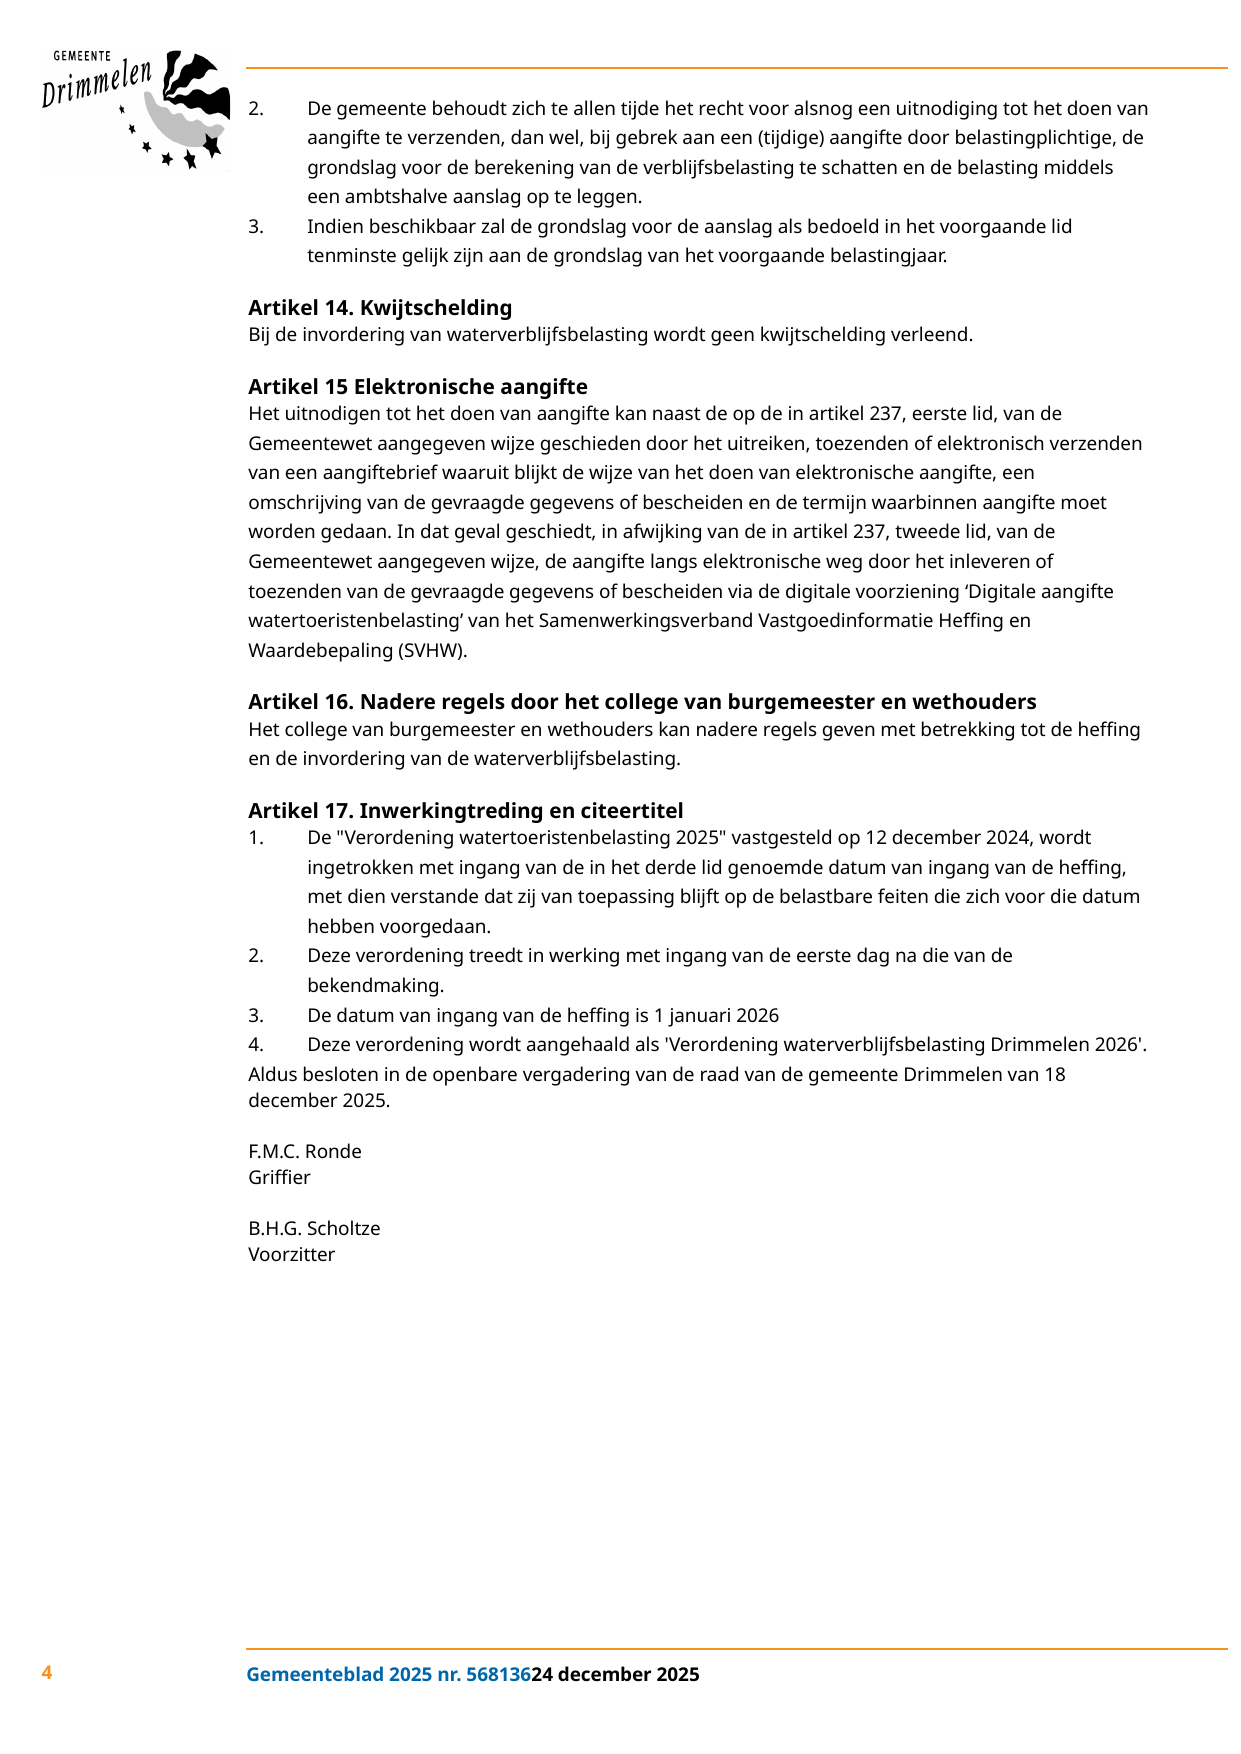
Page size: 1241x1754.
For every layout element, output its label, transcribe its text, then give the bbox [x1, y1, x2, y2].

text Het uitnodigen tot het doen van aangifte kan naast de op de in artikel 237, eerste lid, van de Gemeentewet aangegeven wijze geschieden door het uitreiken, toezenden of elektronisch verzenden van een aangiftebrief waaruit blijkt de wijze van het doen van elektronische aangifte, een omschrijving van de gevraagde gegevens of bescheiden en de termijn waarbinnen aangifte moet worden gedaan. In dat geval geschiedt, in afwijking van de in artikel 237, tweede lid, van de Gemeentewet aangegeven wijze, de aangifte langs elektronische weg door het inleveren of toezenden van de gevraagde gegevens of bescheiden via de digitale voorziening ‘Digitale aangifte watertoeristenbelasting’ van het Samenwerkingsverband Vastgoedinformatie Heffing en Waardebepaling (SVHW). [248, 400, 1152, 663]
list De datum van ingang van de heffing is 1 januari 2026 [248, 1002, 1152, 1028]
list De "Verordening watertoeristenbelasting 2025" vastgesteld op 12 december 2024, wordt ingetrokken met ingang van de in het derde lid genoemde datum van ingang van de heffing, met dien verstande dat zij van toepassing blijft op de belastbare feiten die zich voor die datum hebben voorgedaan. [248, 824, 1152, 939]
text Aldus besloten in de openbare vergadering van de raad van de gemeente Drimmelen van 18 december 2025. [248, 1061, 1152, 1112]
picture [41, 47, 231, 172]
list Deze verordening treedt in werking met ingang van de eerste dag na die van de bekendmaking. [248, 943, 1152, 998]
text Bij de invordering van waterverblijfsbelasting wordt geen kwijtschelding verleend. [248, 322, 1152, 347]
text Artikel 16. Nadere regels door het college van burgemeester en wethouders [248, 687, 1152, 716]
text Artikel 15 Elektronische aangifte [248, 372, 1152, 400]
text Voorzitter [248, 1241, 1152, 1267]
text Het college van burgemeester en wethouders kan nadere regels geven met betrekking tot de heffing en de invordering van de waterverblijfsbelasting. [248, 716, 1152, 771]
text F.M.C. Ronde [248, 1138, 1152, 1164]
text B.H.G. Scholtze [248, 1215, 1152, 1241]
list Indien beschikbaar zal de grondslag voor de aanslag als bedoeld in het voorgaande lid tenminste gelijk zijn aan de grondslag van het voorgaande belastingjaar. [248, 213, 1152, 268]
list De gemeente behoudt zich te allen tijde het recht voor alsnog een uitnodiging tot het doen van aangifte te verzenden, dan wel, bij gebrek aan een (tijdige) aangifte door belastingplichtige, de grondslag voor de berekening van de verblijfsbelasting te schatten en de belasting middels een ambtshalve aanslag op te leggen. [248, 95, 1152, 209]
text Artikel 14. Kwijtschelding [248, 293, 1152, 322]
text Griffier [248, 1164, 1152, 1190]
text Artikel 17. Inwerkingtreding en citeertitel [248, 796, 1152, 824]
list Deze verordening wordt aangehaald als 'Verordening waterverblijfsbelasting Drimmelen 2026'. [248, 1031, 1152, 1057]
